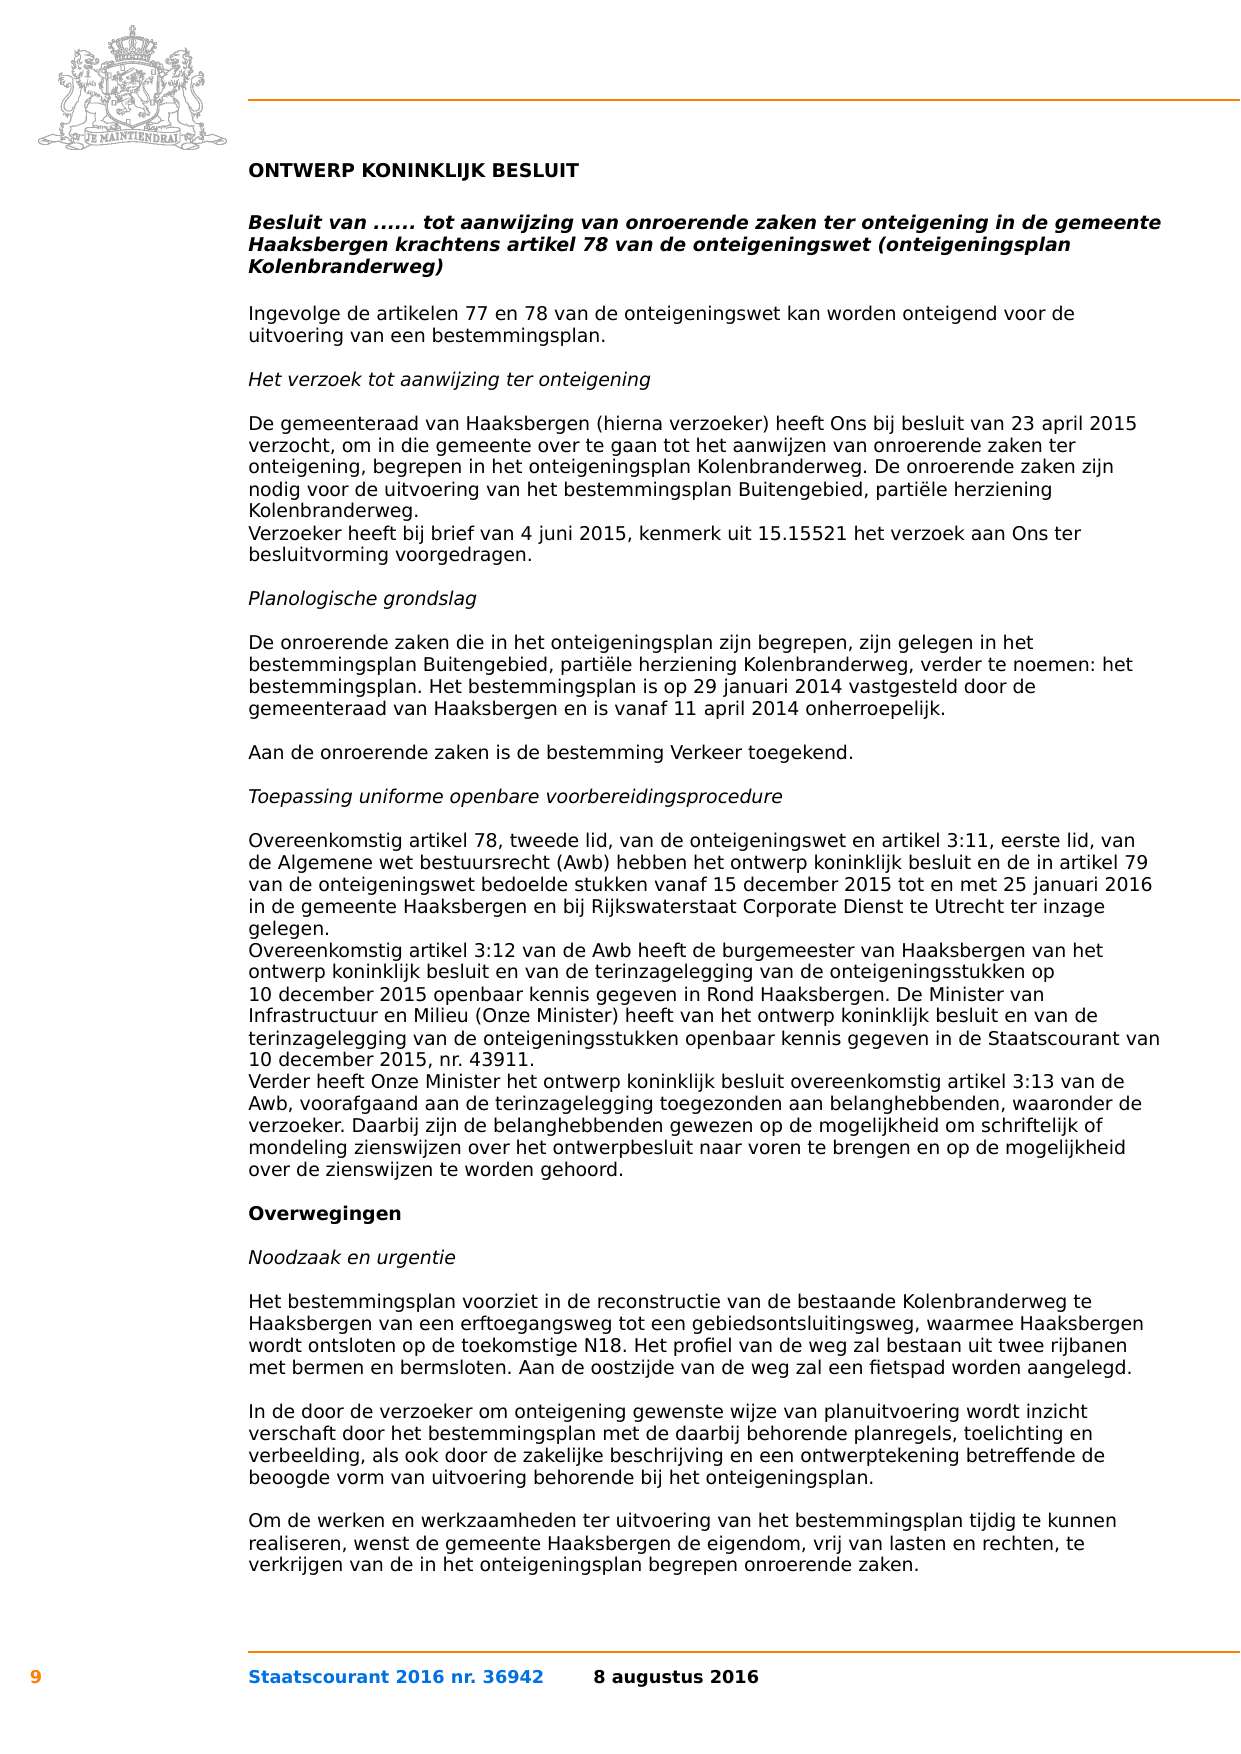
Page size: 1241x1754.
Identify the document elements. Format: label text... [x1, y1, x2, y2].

text Verder heeft Onze Minister het ontwerp koninklijk besluit overeenkomstig artikel 3:13 van de Awb, voorafgaand aan de terinzagelegging toegezonden aan belanghebbenden, waaronder de verzoeker. Daarbij zijn de belanghebbenden gewezen op de mogelijkheid om schriftelijk of mondeling zienswijzen over het ontwerpbesluit naar voren te brengen en op de mogelijkheid over de zienswijzen te worden gehoord. [248, 1071, 1163, 1181]
text Ingevolge de artikelen 77 en 78 van de onteigeningswet kan worden onteigend voor de uitvoering van een bestemmingsplan. [248, 303, 1163, 347]
text Het bestemmingsplan voorziet in de reconstructie van de bestaande Kolenbranderweg te Haaksbergen van een erftoegangsweg tot een gebiedsontsluitingsweg, waarmee Haaksbergen wordt ontsloten op de toekomstige N18. Het profiel van de weg zal bestaan uit twee rijbanen met bermen en bermsloten. Aan de oostzijde van de weg zal een fietspad worden aangelegd. [248, 1291, 1163, 1379]
picture [38, 25, 227, 150]
text Overeenkomstig artikel 3:12 van de Awb heeft de burgemeester van Haaksbergen van het ontwerp koninklijk besluit en van de terinzagelegging van de onteigeningsstukken op 10 december 2015 openbaar kennis gegeven in Rond Haaksbergen. De Minister van Infrastructuur en Milieu (Onze Minister) heeft van het ontwerp koninklijk besluit en van de terinzagelegging van de onteigeningsstukken openbaar kennis gegeven in de Staatscourant van 10 december 2015, nr. 43911. [248, 939, 1163, 1071]
subtitle Besluit van ...... tot aanwijzing van onroerende zaken ter onteigening in de gemeente Haaksbergen krachtens artikel 78 van de onteigeningswet (onteigeningsplan Kolenbranderweg) [248, 212, 1163, 278]
text Om de werken en werkzaamheden ter uitvoering van het bestemmingsplan tijdig te kunnen realiseren, wenst de gemeente Haaksbergen de eigendom, vrij van lasten en rechten, te verkrijgen van de in het onteigeningsplan begrepen onroerende zaken. [248, 1510, 1163, 1576]
subtitle Overwegingen [248, 1203, 1163, 1225]
text De gemeenteraad van Haaksbergen (hierna verzoeker) heeft Ons bij besluit van 23 april 2015 verzocht, om in die gemeente over te gaan tot het aanwijzen van onroerende zaken ter onteigening, begrepen in het onteigeningsplan Kolenbranderweg. De onroerende zaken zijn nodig voor de uitvoering van het bestemmingsplan Buitengebied, partiële herziening Kolenbranderweg. [248, 412, 1163, 522]
text De onroerende zaken die in het onteigeningsplan zijn begrepen, zijn gelegen in het bestemmingsplan Buitengebied, partiële herziening Kolenbranderweg, verder te noemen: het bestemmingsplan. Het bestemmingsplan is op 29 januari 2014 vastgesteld door de gemeenteraad van Haaksbergen en is vanaf 11 april 2014 onherroepelijk. [248, 632, 1163, 720]
subtitle Noodzaak en urgentie [248, 1247, 1163, 1269]
text Verzoeker heeft bij brief van 4 juni 2015, kenmerk uit 15.15521 het verzoek aan Ons ter besluitvorming voorgedragen. [248, 522, 1163, 566]
text In de door de verzoeker om onteigening gewenste wijze van planuitvoering wordt inzicht verschaft door het bestemmingsplan met de daarbij behorende planregels, toelichting en verbeelding, als ook door de zakelijke beschrijving en een ontwerptekening betreffende de beoogde vorm van uitvoering behorende bij het onteigeningsplan. [248, 1401, 1163, 1488]
subtitle Het verzoek tot aanwijzing ter onteigening [248, 369, 1163, 391]
text Overeenkomstig artikel 78, tweede lid, van de onteigeningswet en artikel 3:11, eerste lid, van de Algemene wet bestuursrecht (Awb) hebben het ontwerp koninklijk besluit en de in artikel 79 van de onteigeningswet bedoelde stukken vanaf 15 december 2015 tot en met 25 januari 2016 in de gemeente Haaksbergen en bij Rijkswaterstaat Corporate Dienst te Utrecht ter inzage gelegen. [248, 829, 1163, 939]
text Aan de onroerende zaken is de bestemming Verkeer toegekend. [248, 742, 1163, 764]
subtitle ONTWERP KONINKLIJK BESLUIT [248, 160, 1163, 182]
subtitle Planologische grondslag [248, 588, 1163, 610]
subtitle Toepassing uniforme openbare voorbereidingsprocedure [248, 786, 1163, 808]
